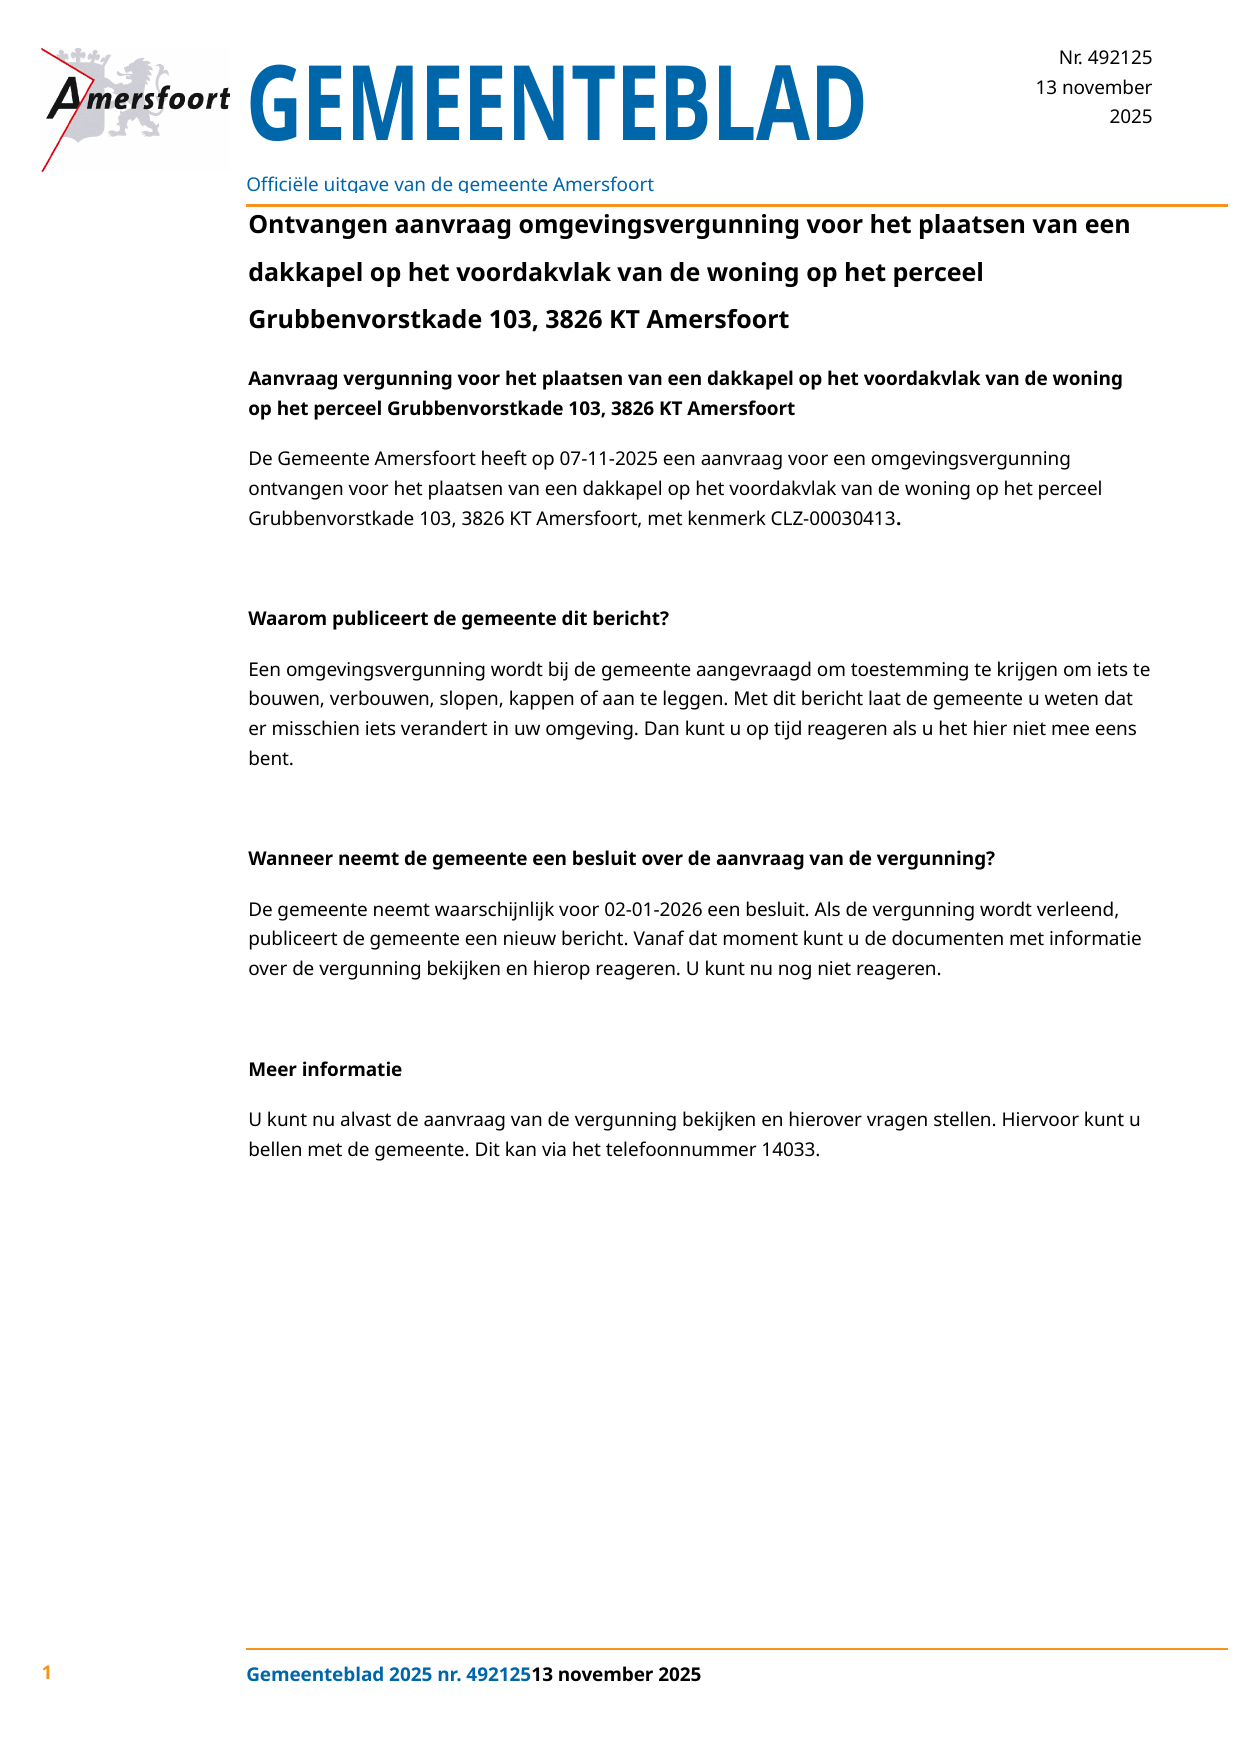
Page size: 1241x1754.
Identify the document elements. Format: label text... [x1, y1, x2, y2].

text U kunt nu alvast de aanvraag van de vergunning bekijken en hierover vragen stellen. Hiervoor kunt u bellen met de gemeente. Dit kan via het telefoonnummer 14033. [248, 1106, 1152, 1162]
text De Gemeente Amersfoort heeft op 07-11-2025 een aanvraag voor een omgevingsvergunning ontvangen voor het plaatsen van een dakkapel op het voordakvlak van de woning op het perceel Grubbenvorstkade 103, 3826 KT Amersfoort, met kenmerk CLZ-00030413. [248, 446, 1152, 530]
text Ontvangen aanvraag omgevingsvergunning voor het plaatsen van een dakkapel op het voordakvlak van de woning op het perceel Grubbenvorstkade 103, 3826 KT Amersfoort [248, 207, 1152, 336]
text De gemeente neemt waarschijnlijk voor 02-01-2026 een besluit. Als de vergunning wordt verleend, publiceert de gemeente een nieuw bericht. Vanaf dat moment kunt u de documenten met informatie over de vergunning bekijken en hierop reageren. U kunt nu nog niet reageren. [248, 896, 1152, 981]
picture [41, 47, 231, 172]
text Waarom publiceert de gemeente dit bericht? [248, 606, 1152, 631]
text Aanvraag vergunning voor het plaatsen van een dakkapel op het voordakvlak van de woning op het perceel Grubbenvorstkade 103, 3826 KT Amersfoort [248, 366, 1152, 421]
text Wanneer neemt de gemeente een besluit over de aanvraag van de vergunning? [248, 846, 1152, 871]
text Meer informatie [248, 1056, 1152, 1082]
text Een omgevingsvergunning wordt bij de gemeente aangevraagd om toestemming te krijgen om iets te bouwen, verbouwen, slopen, kappen of aan te leggen. Met dit bericht laat de gemeente u weten dat er misschien iets verandert in uw omgeving. Dan kunt u op tijd reageren als u het hier niet mee eens bent. [248, 656, 1152, 770]
